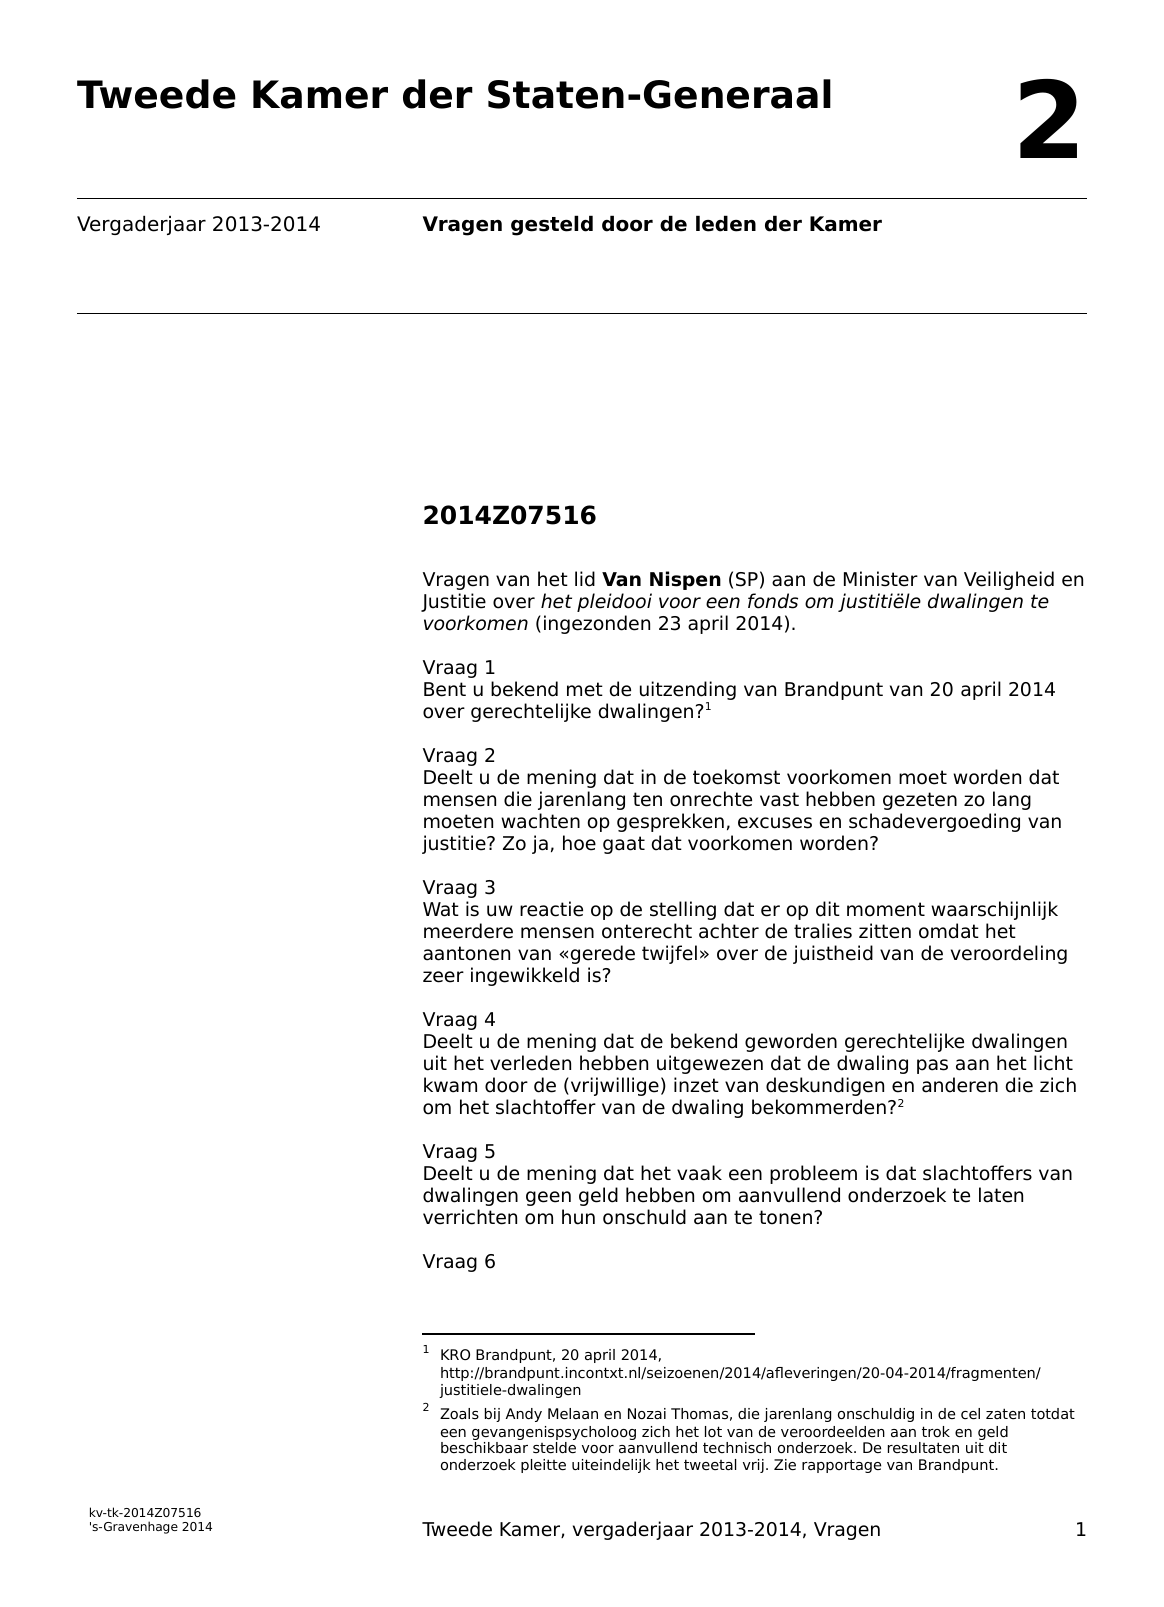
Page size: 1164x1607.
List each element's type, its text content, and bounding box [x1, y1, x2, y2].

text Deelt u de mening dat het vaak een probleem is dat slachtoffers van dwalingen geen geld hebben om aanvullend onderzoek te laten verrichten om hun onschuld aan te tonen? [422, 1163, 1087, 1229]
text Vraag 3 [422, 877, 1087, 899]
table_cell Vergaderjaar 2013-2014 [77, 199, 422, 313]
text Deelt u de mening dat in de toekomst voorkomen moet worden dat mensen die jarenlang ten onrechte vast hebben gezeten zo lang moeten wachten op gesprekken, excuses en schadevergoeding van justitie? Zo ja, hoe gaat dat voorkomen worden? [422, 767, 1087, 855]
text Bent u bekend met de uitzending van Brandpunt van 20 april 2014 over gerechtelijke dwalingen? [422, 679, 1087, 723]
text 2014Z07516 [422, 501, 1087, 531]
text Zoals bij Andy Melaan en Nozai Thomas, die jarenlang onschuldig in de cel zaten totdat een gevangenispsycholoog zich het lot van de veroordeelden aan trok en geld beschikbaar stelde voor aanvullend technisch onderzoek. De resultaten uit dit onderzoek pleitte uiteindelijk het tweetal vrij. Zie rapportage van Brandpunt. [422, 1402, 1087, 1474]
text Wat is uw reactie op de stelling dat er op dit moment waarschijnlijk meerdere mensen onterecht achter de tralies zitten omdat het aantonen van «gerede twijfel» over de juistheid van de veroordeling zeer ingewikkeld is? [422, 899, 1087, 987]
text Vraag 4 [422, 1009, 1087, 1031]
text Vraag 1 [422, 657, 1087, 679]
text Vraag 6 [422, 1251, 1087, 1273]
text Vraag 2 [422, 745, 1087, 767]
text KRO Brandpunt, 20 april 2014, http://brandpunt.incontxt.nl/seizoenen/2014/afleveringen/20-04-2014/fragmenten/justitiele-dwalingen [422, 1343, 1087, 1399]
text Deelt u de mening dat de bekend geworden gerechtelijke dwalingen uit het verleden hebben uitgewezen dat de dwaling pas aan het licht kwam door de (vrijwillige) inzet van deskundigen en anderen die zich om het slachtoffer van de dwaling bekommerden? [422, 1031, 1087, 1119]
text Vraag 5 [422, 1141, 1087, 1163]
table_header Tweede Kamer der Staten-Generaal [77, 59, 886, 198]
text 's-Gravenhage 2014 [88, 1520, 323, 1534]
table_cell Vragen gesteld door de leden der Kamer [422, 199, 1087, 313]
text Vragen van het lid Van Nispen (SP) aan de Minister van Veiligheid en Justitie over het pleidooi voor een fonds om justitiële dwalingen te voorkomen (ingezonden 23 april 2014). [422, 569, 1087, 635]
table_header 2 [886, 59, 1087, 198]
text kv-tk-2014Z07516 [88, 1506, 323, 1520]
